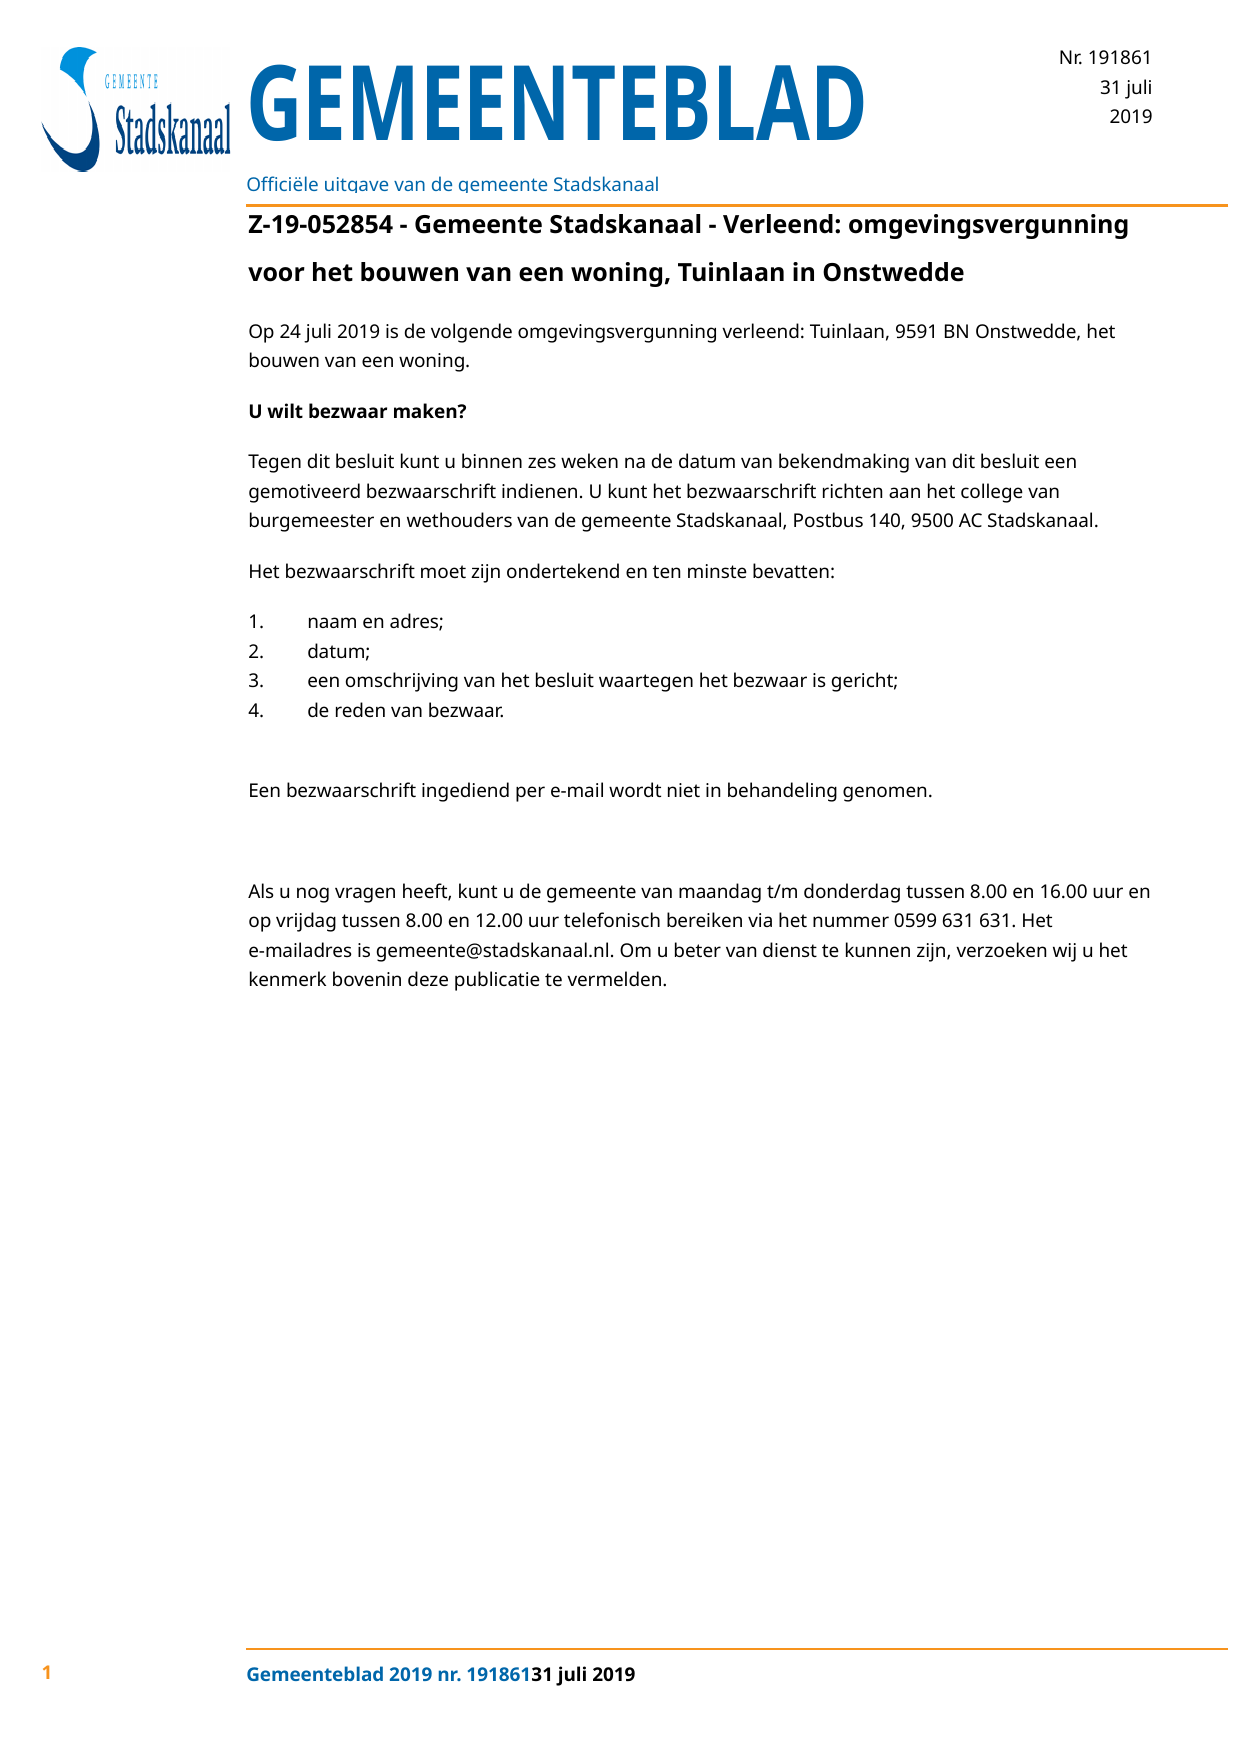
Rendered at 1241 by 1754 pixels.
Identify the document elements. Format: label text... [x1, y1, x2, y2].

text Als u nog vragen heeft, kunt u de gemeente van maandag t/m donderdag tussen 8.00 en 16.00 uur en op vrijdag tussen 8.00 en 12.00 uur telefonisch bereiken via het nummer 0599 631 631. Het e‑mailadres is gemeente@stadskanaal.nl. Om u beter van dienst te kunnen zijn, verzoeken wij u het kenmerk bovenin deze publicatie te vermelden. [248, 878, 1152, 992]
text Tegen dit besluit kunt u binnen zes weken na de datum van bekendmaking van dit besluit een gemotiveerd bezwaarschrift indienen. U kunt het bezwaarschrift richten aan het college van burgemeester en wethouders van de gemeente Stadskanaal, Postbus 140, 9500 AC Stadskanaal. [248, 448, 1152, 533]
text Het bezwaarschrift moet zijn ondertekend en ten minste bevatten: [248, 558, 1152, 584]
list een omschrijving van het besluit waartegen het bezwaar is gericht; [248, 667, 1152, 693]
text Op 24 juli 2019 is de volgende omgevingsvergunning verleend: Tuinlaan, 9591 BN Onstwedde, het bouwen van een woning. [248, 318, 1152, 373]
list datum; [248, 638, 1152, 664]
picture [41, 47, 231, 172]
list de reden van bezwaar. [248, 697, 1152, 723]
text Een bezwaarschrift ingediend per e-mail wordt niet in behandeling genomen. [248, 777, 1152, 803]
text Z-19-052854 - Gemeente Stadskanaal - Verleend: omgevingsvergunning voor het bouwen van een woning, Tuinlaan in Onstwedde [248, 207, 1152, 288]
text U wilt bezwaar maken? [248, 398, 1152, 424]
list naam en adres; [248, 608, 1152, 634]
